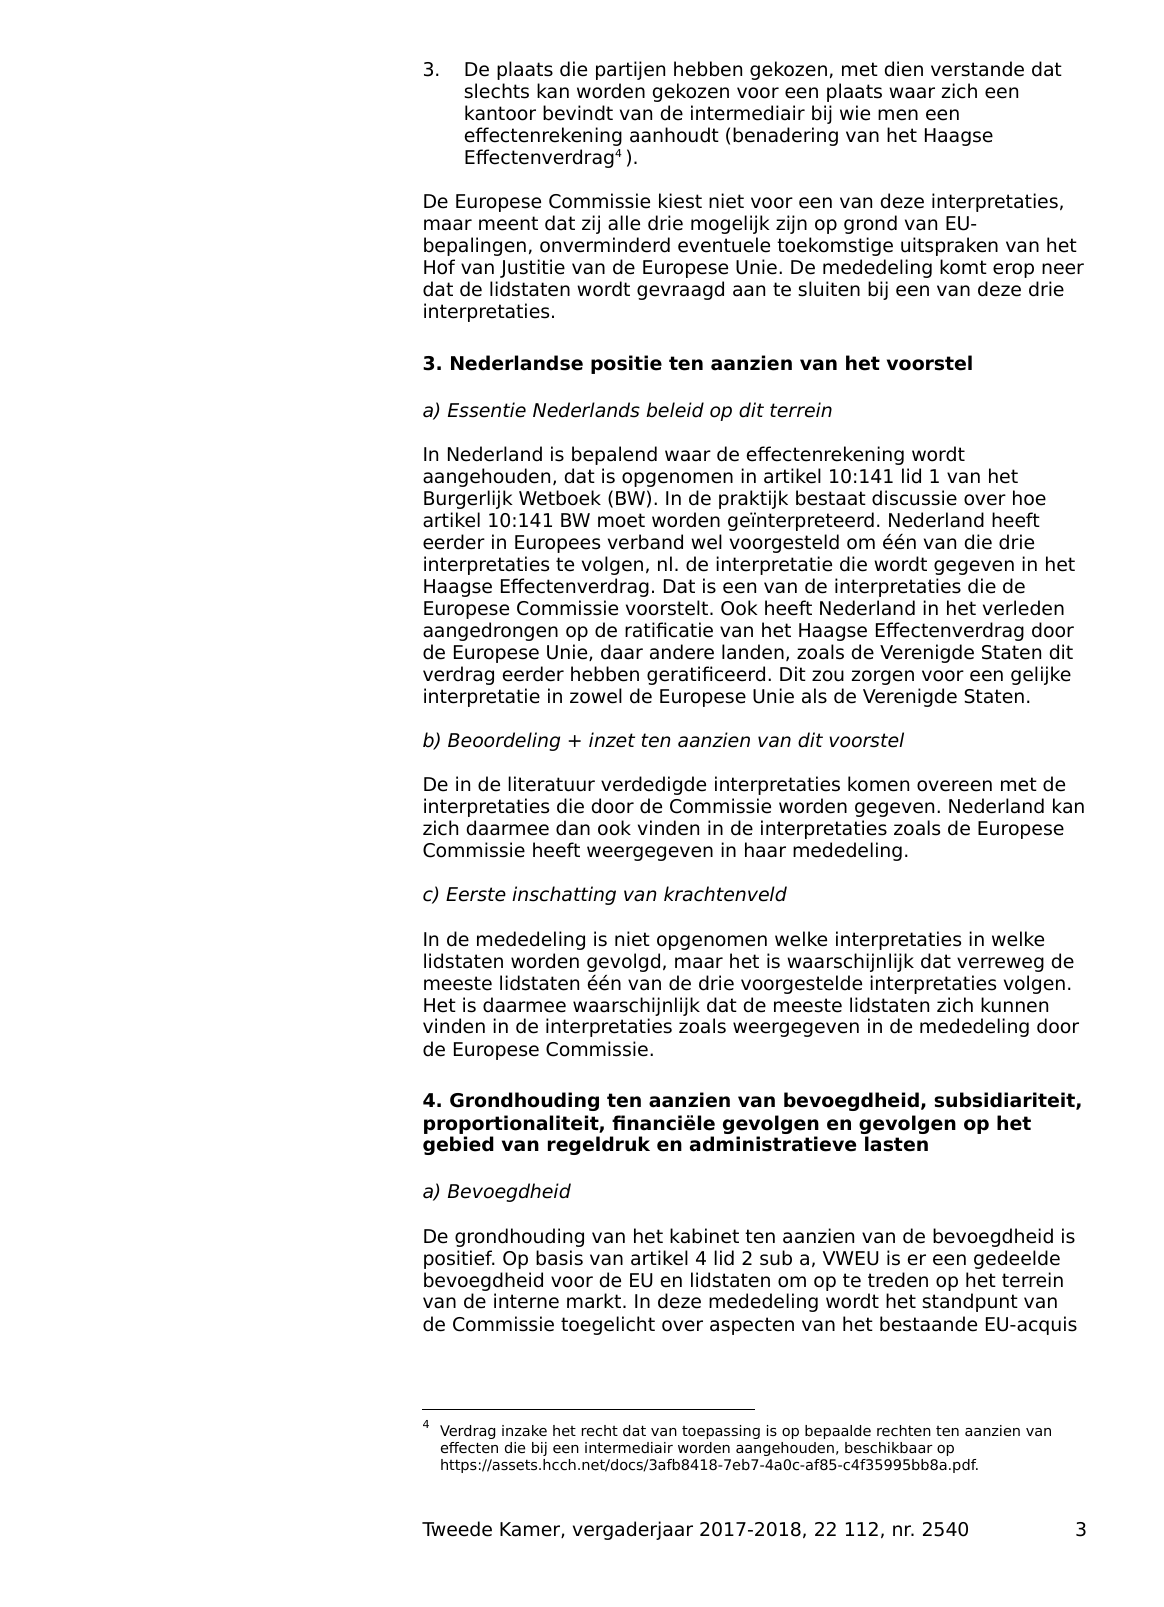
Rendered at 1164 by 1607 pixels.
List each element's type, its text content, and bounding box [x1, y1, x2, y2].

text De in de literatuur verdedigde interpretaties komen overeen met de interpretaties die door de Commissie worden gegeven. Nederland kan zich daarmee dan ook vinden in de interpretaties zoals de Europese Commissie heeft weergegeven in haar mededeling. [422, 774, 1087, 862]
text In Nederland is bepalend waar de effectenrekening wordt aangehouden, dat is opgenomen in artikel 10:141 lid 1 van het Burgerlijk Wetboek (BW). In de praktijk bestaat discussie over hoe artikel 10:141 BW moet worden geïnterpreteerd. Nederland heeft eerder in Europees verband wel voorgesteld om één van die drie interpretaties te volgen, nl. de interpretatie die wordt gegeven in het Haagse Effectenverdrag. Dat is een van de interpretaties die de Europese Commissie voorstelt. Ook heeft Nederland in het verleden aangedrongen op de ratificatie van het Haagse Effectenverdrag door de Europese Unie, daar andere landen, zoals de Verenigde Staten dit verdrag eerder hebben geratificeerd. Dit zou zorgen voor een gelijke interpretatie in zowel de Europese Unie als de Verenigde Staten. [422, 444, 1087, 708]
subtitle a) Essentie Nederlands beleid op dit terrein [422, 400, 1087, 422]
text Verdrag inzake het recht dat van toepassing is op bepaalde rechten ten aanzien van effecten die bij een intermediair worden aangehouden, beschikbaar op https://assets.hcch.net/docs/3afb8418-7eb7-4a0c-af85-c4f35995bb8a.pdf. [422, 1418, 1087, 1474]
text De grondhouding van het kabinet ten aanzien van de bevoegdheid is positief. Op basis van artikel 4 lid 2 sub a, VWEU is er een gedeelde bevoegdheid voor de EU en lidstaten om op te treden op het terrein van de interne markt. In deze mededeling wordt het standpunt van de Commissie toegelicht over aspecten van het bestaande EU-acquis [422, 1226, 1087, 1335]
text 3. De plaats die partijen hebben gekozen, met dien verstande dat slechts kan worden gekozen voor een plaats waar zich een kantoor bevindt van de intermediair bij wie men een effectenrekening aanhoudt (benadering van het Haagse Effectenverdrag). [422, 59, 1087, 169]
subtitle 4. Grondhouding ten aanzien van bevoegdheid, subsidiariteit, proportionaliteit, financiële gevolgen en gevolgen op het gebied van regeldruk en administratieve lasten [422, 1090, 1087, 1156]
subtitle c) Eerste inschatting van krachtenveld [422, 884, 1087, 906]
subtitle a) Bevoegdheid [422, 1181, 1087, 1203]
subtitle b) Beoordeling + inzet ten aanzien van dit voorstel [422, 730, 1087, 752]
text De Europese Commissie kiest niet voor een van deze interpretaties, maar meent dat zij alle drie mogelijk zijn op grond van EU-bepalingen, onverminderd eventuele toekomstige uitspraken van het Hof van Justitie van de Europese Unie. De mededeling komt erop neer dat de lidstaten wordt gevraagd aan te sluiten bij een van deze drie interpretaties. [422, 191, 1087, 323]
subtitle 3. Nederlandse positie ten aanzien van het voorstel [422, 353, 1087, 375]
text In de mededeling is niet opgenomen welke interpretaties in welke lidstaten worden gevolgd, maar het is waarschijnlijk dat verreweg de meeste lidstaten één van de drie voorgestelde interpretaties volgen. Het is daarmee waarschijnlijk dat de meeste lidstaten zich kunnen vinden in de interpretaties zoals weergegeven in de mededeling door de Europese Commissie. [422, 928, 1087, 1060]
